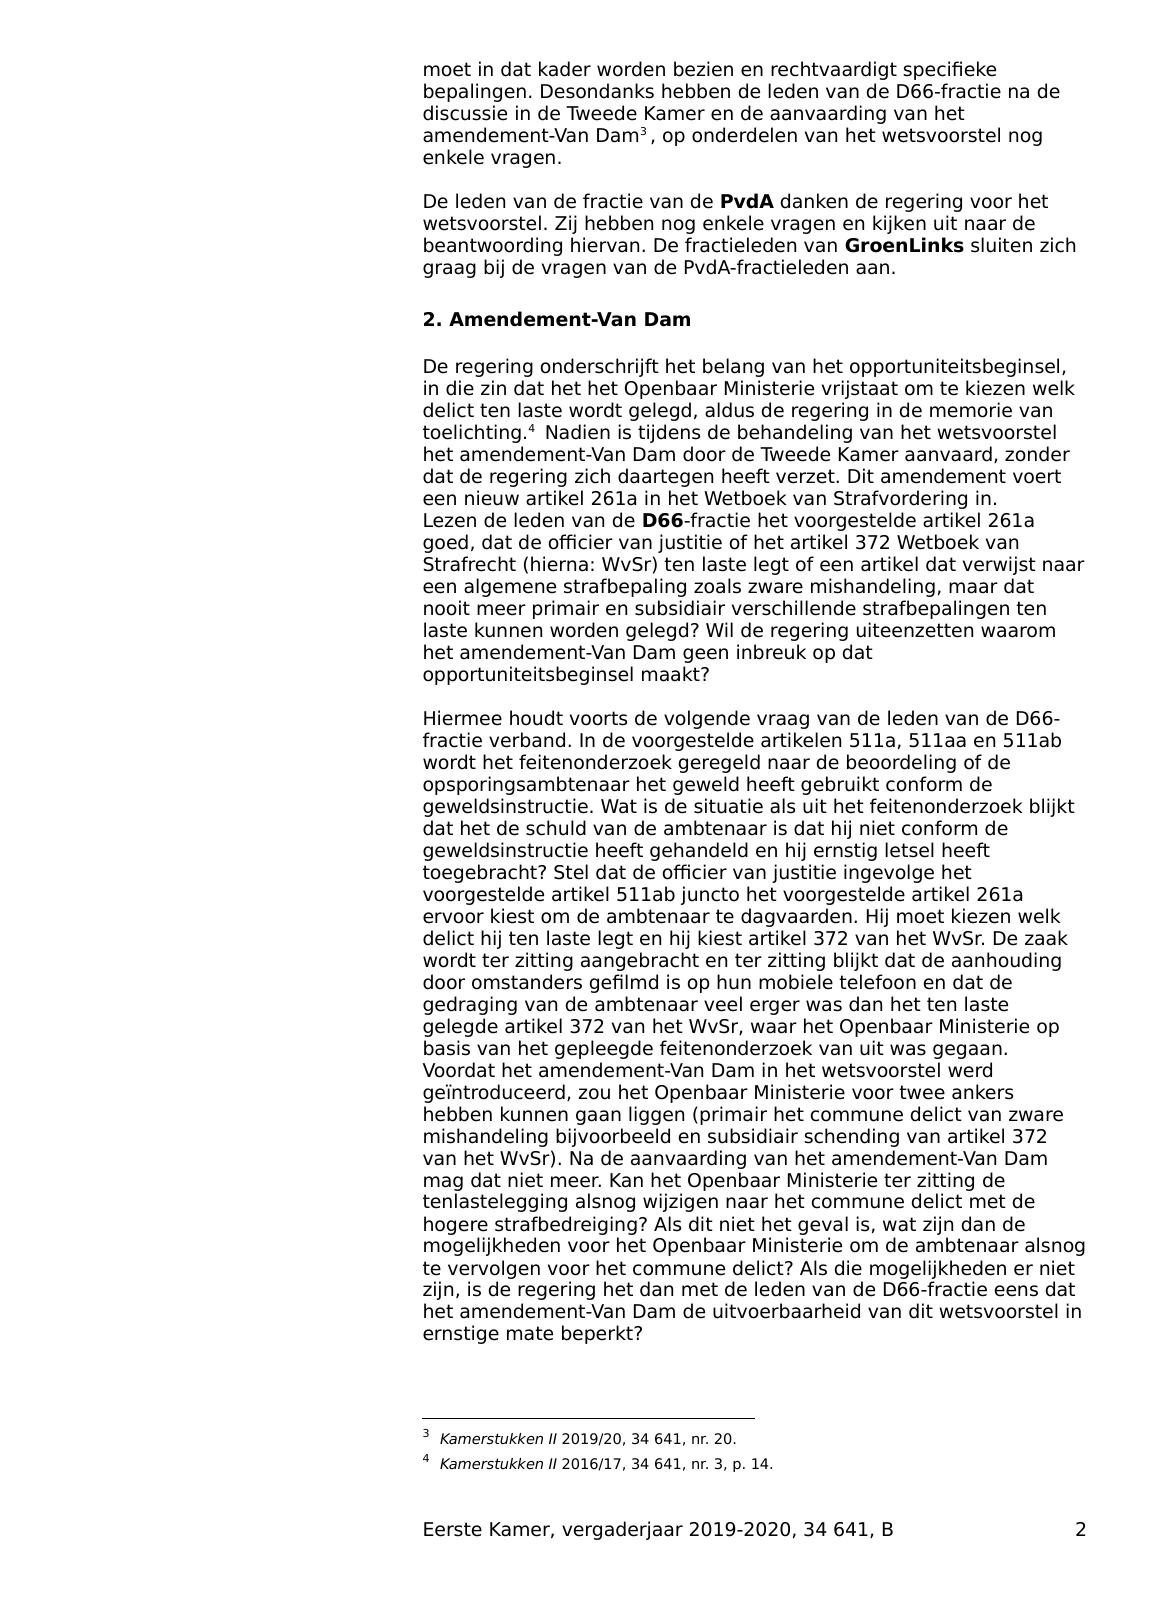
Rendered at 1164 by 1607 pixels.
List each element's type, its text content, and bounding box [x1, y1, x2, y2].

subtitle 2. Amendement-Van Dam [422, 309, 1087, 331]
text De leden van de fractie van de PvdA danken de regering voor het wetsvoorstel. Zij hebben nog enkele vragen en kijken uit naar de beantwoording hiervan. De fractieleden van GroenLinks sluiten zich graag bij de vragen van de PvdA-fractieleden aan. [422, 191, 1087, 279]
text De regering onderschrijft het belang van het opportuniteitsbeginsel, in die zin dat het het Openbaar Ministerie vrijstaat om te kiezen welk delict ten laste wordt gelegd, aldus de regering in de memorie van toelichting. Nadien is tijdens de behandeling van het wetsvoorstel het amendement-Van Dam door de Tweede Kamer aanvaard, zonder dat de regering zich daartegen heeft verzet. Dit amendement voert een nieuw artikel 261a in het Wetboek van Strafvordering in. [422, 356, 1087, 510]
text Lezen de leden van de D66-fractie het voorgestelde artikel 261a goed, dat de officier van justitie of het artikel 372 Wetboek van Strafrecht (hierna: WvSr) ten laste legt of een artikel dat verwijst naar een algemene strafbepaling zoals zware mishandeling, maar dat nooit meer primair en subsidiair verschillende strafbepalingen ten laste kunnen worden gelegd? Wil de regering uiteenzetten waarom het amendement-Van Dam geen inbreuk op dat opportuniteitsbeginsel maakt? [422, 510, 1087, 686]
text Hiermee houdt voorts de volgende vraag van de leden van de D66-fractie verband. In de voorgestelde artikelen 511a, 511aa en 511ab wordt het feitenonderzoek geregeld naar de beoordeling of de opsporingsambtenaar het geweld heeft gebruikt conform de geweldsinstructie. Wat is de situatie als uit het feitenonderzoek blijkt dat het de schuld van de ambtenaar is dat hij niet conform de geweldsinstructie heeft gehandeld en hij ernstig letsel heeft toegebracht? Stel dat de officier van justitie ingevolge het voorgestelde artikel 511ab juncto het voorgestelde artikel 261a ervoor kiest om de ambtenaar te dagvaarden. Hij moet kiezen welk delict hij ten laste legt en hij kiest artikel 372 van het WvSr. De zaak wordt ter zitting aangebracht en ter zitting blijkt dat de aanhouding door omstanders gefilmd is op hun mobiele telefoon en dat de gedraging van de ambtenaar veel erger was dan het ten laste gelegde artikel 372 van het WvSr, waar het Openbaar Ministerie op basis van het gepleegde feitenonderzoek van uit was gegaan. Voordat het amendement-Van Dam in het wetsvoorstel werd geïntroduceerd, zou het Openbaar Ministerie voor twee ankers hebben kunnen gaan liggen (primair het commune delict van zware mishandeling bijvoorbeeld en subsidiair schending van artikel 372 van het WvSr). Na de aanvaarding van het amendement-Van Dam mag dat niet meer. Kan het Openbaar Ministerie ter zitting de tenlastelegging alsnog wijzigen naar het commune delict met de hogere strafbedreiging? Als dit niet het geval is, wat zijn dan de mogelijkheden voor het Openbaar Ministerie om de ambtenaar alsnog te vervolgen voor het commune delict? Als die mogelijkheden er niet zijn, is de regering het dan met de leden van de D66-fractie eens dat het amendement-Van Dam de uitvoerbaarheid van dit wetsvoorstel in ernstige mate beperkt? [422, 708, 1087, 1345]
text Kamerstukken II 2016/17, 34 641, nr. 3, p. 14. [422, 1452, 1087, 1474]
text moet in dat kader worden bezien en rechtvaardigt specifieke bepalingen. Desondanks hebben de leden van de D66-fractie na de discussie in de Tweede Kamer en de aanvaarding van het amendement-Van Dam, op onderdelen van het wetsvoorstel nog enkele vragen. [422, 59, 1087, 169]
text Kamerstukken II 2019/20, 34 641, nr. 20. [422, 1427, 1087, 1449]
